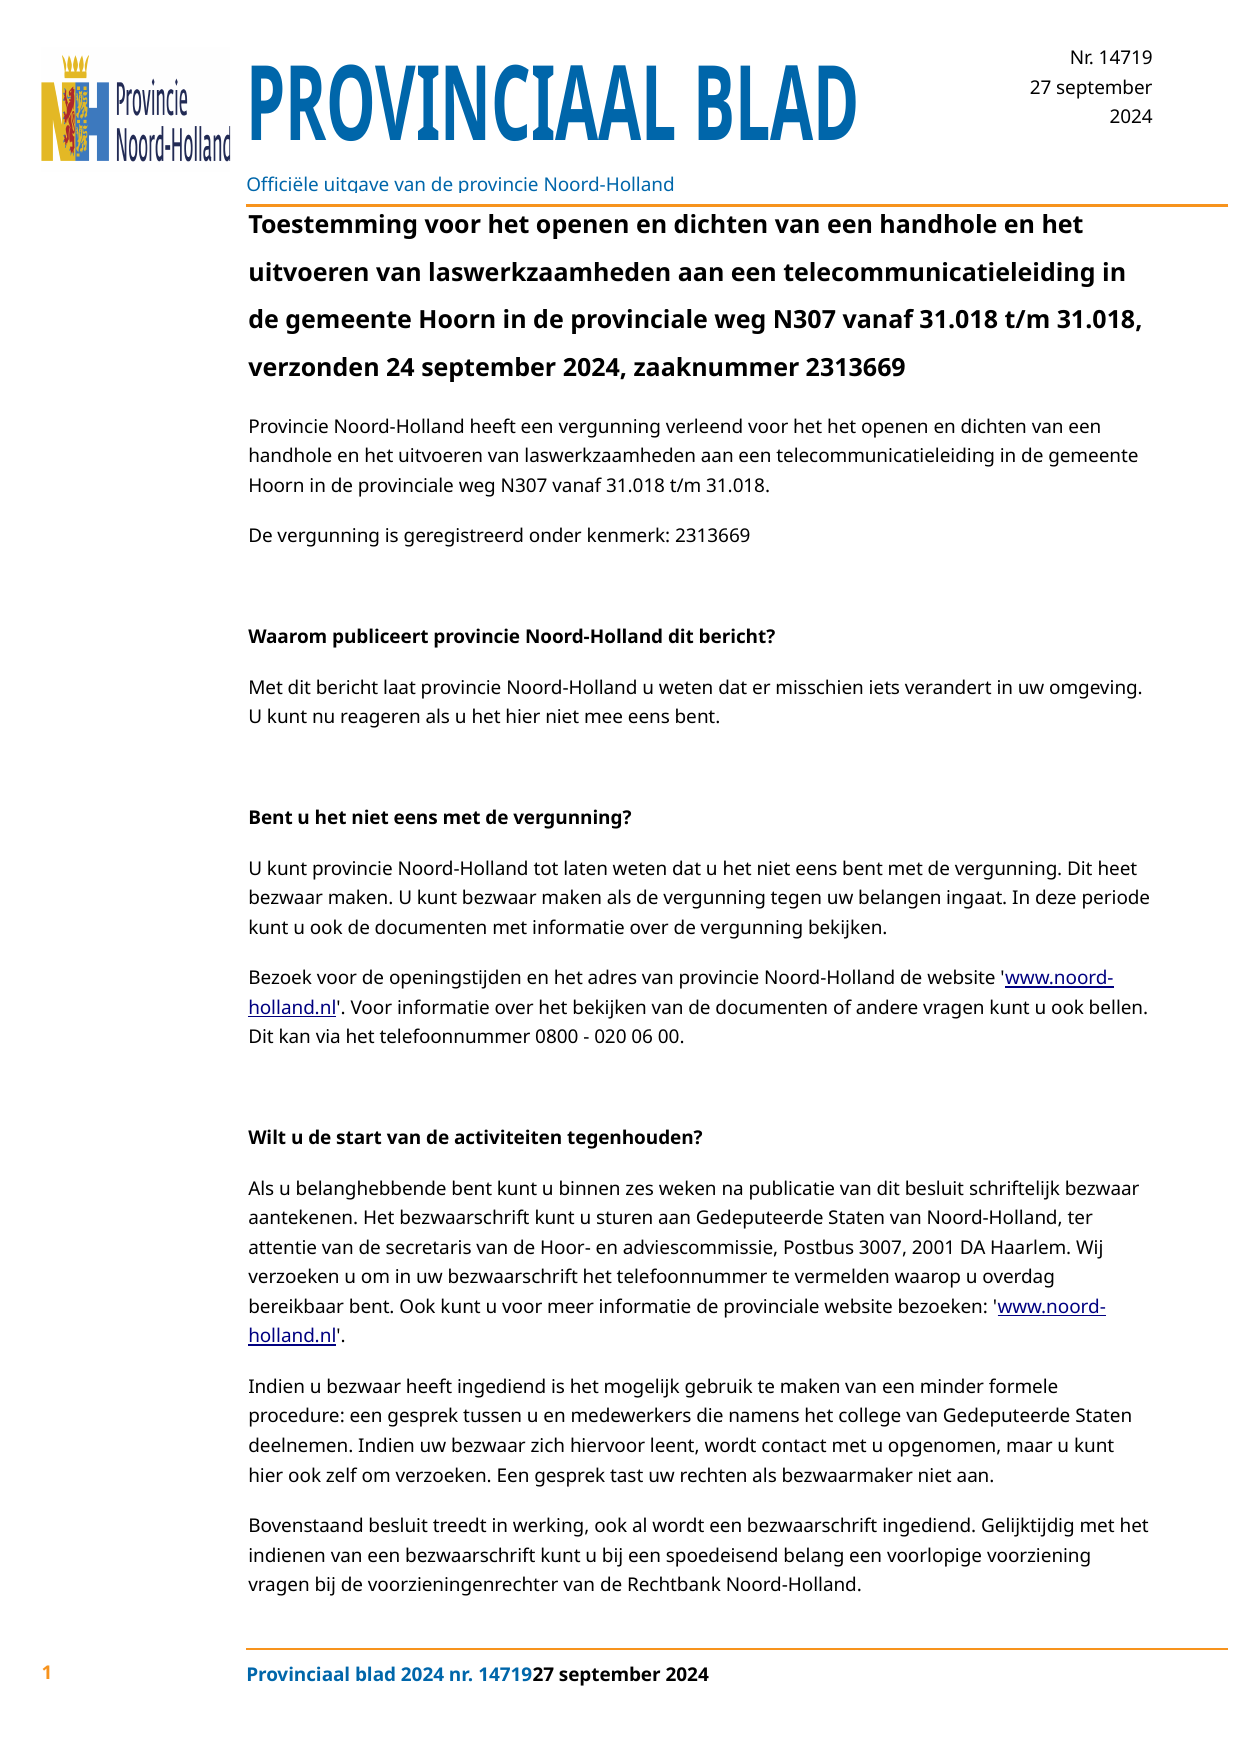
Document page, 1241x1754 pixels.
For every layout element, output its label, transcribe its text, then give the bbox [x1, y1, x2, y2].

text Met dit bericht laat provincie Noord-Holland u weten dat er misschien iets verandert in uw omgeving. U kunt nu reageren als u het hier niet mee eens bent. [248, 674, 1152, 729]
text Waarom publiceert provincie Noord-Holland dit bericht? [248, 623, 1152, 649]
picture [41, 47, 231, 172]
text Bent u het niet eens met de vergunning? [248, 804, 1152, 830]
text Indien u bezwaar heeft ingediend is het mogelijk gebruik te maken van een minder formele procedure: een gesprek tussen u en medewerkers die namens het college van Gedeputeerde Staten deelnemen. Indien uw bezwaar zich hiervoor leent, wordt contact met u opgenomen, maar u kunt hier ook zelf om verzoeken. Een gesprek tast uw rechten als bezwaarmaker niet aan. [248, 1373, 1152, 1488]
text Wilt u de start van de activiteiten tegenhouden? [248, 1124, 1152, 1150]
text U kunt provincie Noord-Holland tot laten weten dat u het niet eens bent met de vergunning. Dit heet bezwaar maken. U kunt bezwaar maken als de vergunning tegen uw belangen ingaat. In deze periode kunt u ook de documenten met informatie over de vergunning bekijken. [248, 855, 1152, 940]
text Provincie Noord-Holland heeft een vergunning verleend voor het het openen en dichten van een handhole en het uitvoeren van laswerkzaamheden aan een telecommunicatieleiding in de gemeente Hoorn in de provinciale weg N307 vanaf 31.018 t/m 31.018. [248, 413, 1152, 498]
text Toestemming voor het openen en dichten van een handhole en het uitvoeren van laswerkzaamheden aan een telecommunicatieleiding in de gemeente Hoorn in de provinciale weg N307 vanaf 31.018 t/m 31.018, verzonden 24 september 2024, zaaknummer 2313669 [248, 207, 1152, 384]
text Bovenstaand besluit treedt in werking, ook al wordt een bezwaarschrift ingediend. Gelijktijdig met het indienen van een bezwaarschrift kunt u bij een spoedeisend belang een voorlopige voorziening vragen bij de voorzieningenrechter van de Rechtbank Noord-Holland. [248, 1512, 1152, 1597]
text Als u belanghebbende bent kunt u binnen zes weken na publicatie van dit besluit schriftelijk bezwaar aantekenen. Het bezwaarschrift kunt u sturen aan Gedeputeerde Staten van Noord-Holland, ter attentie van de secretaris van de Hoor- en adviescommissie, Postbus 3007, 2001 DA Haarlem. Wij verzoeken u om in uw bezwaarschrift het telefoonnummer te vermelden waarop u overdag bereikbaar bent. Ook kunt u voor meer informatie de provinciale website bezoeken: 'www.noord-holland.nl'. [248, 1175, 1152, 1348]
text De vergunning is geregistreerd onder kenmerk: 2313669 [248, 523, 1152, 548]
text Bezoek voor de openingstijden en het adres van provincie Noord-Holland de website 'www.noord-holland.nl'. Voor informatie over het bekijken van de documenten of andere vragen kunt u ook bellen. Dit kan via het telefoonnummer 0800 - 020 06 00. [248, 964, 1152, 1049]
